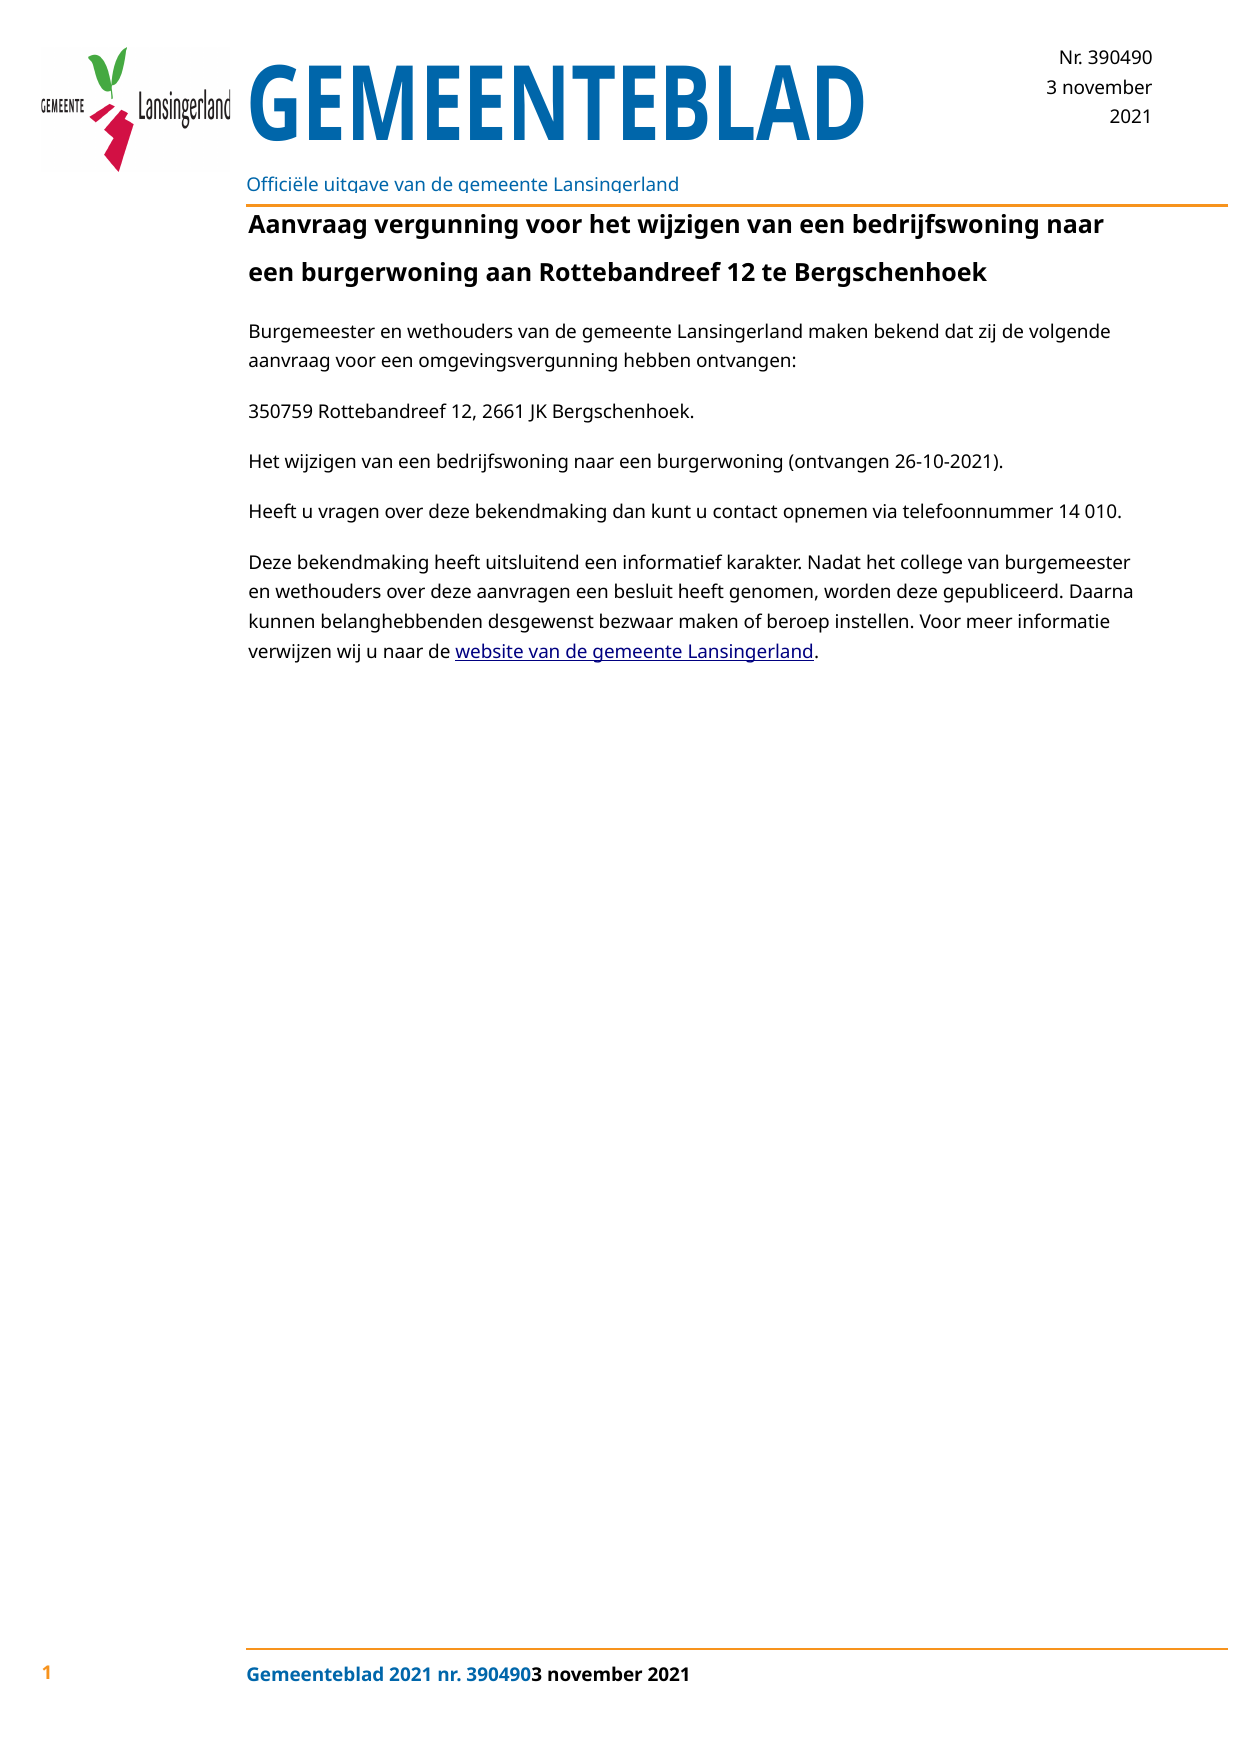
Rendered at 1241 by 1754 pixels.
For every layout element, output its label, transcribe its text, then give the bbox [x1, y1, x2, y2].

text Aanvraag vergunning voor het wijzigen van een bedrijfswoning naar een burgerwoning aan Rottebandreef 12 te Bergschenhoek [248, 207, 1152, 288]
text 350759 Rottebandreef 12, 2661 JK Bergschenhoek. [248, 398, 1152, 424]
text Heeft u vragen over deze bekendmaking dan kunt u contact opnemen via telefoonnummer 14 010. [248, 499, 1152, 524]
picture [41, 47, 231, 172]
text Burgemeester en wethouders van de gemeente Lansingerland maken bekend dat zij de volgende aanvraag voor een omgevingsvergunning hebben ontvangen: [248, 318, 1152, 373]
text Deze bekendmaking heeft uitsluitend een informatief karakter. Nadat het college van burgemeester en wethouders over deze aanvragen een besluit heeft genomen, worden deze gepubliceerd. Daarna kunnen belanghebbenden desgewenst bezwaar maken of beroep instellen. Voor meer informatie verwijzen wij u naar de website van de gemeente Lansingerland. [248, 549, 1152, 664]
text Het wijzigen van een bedrijfswoning naar een burgerwoning (ontvangen 26-10-2021). [248, 448, 1152, 474]
